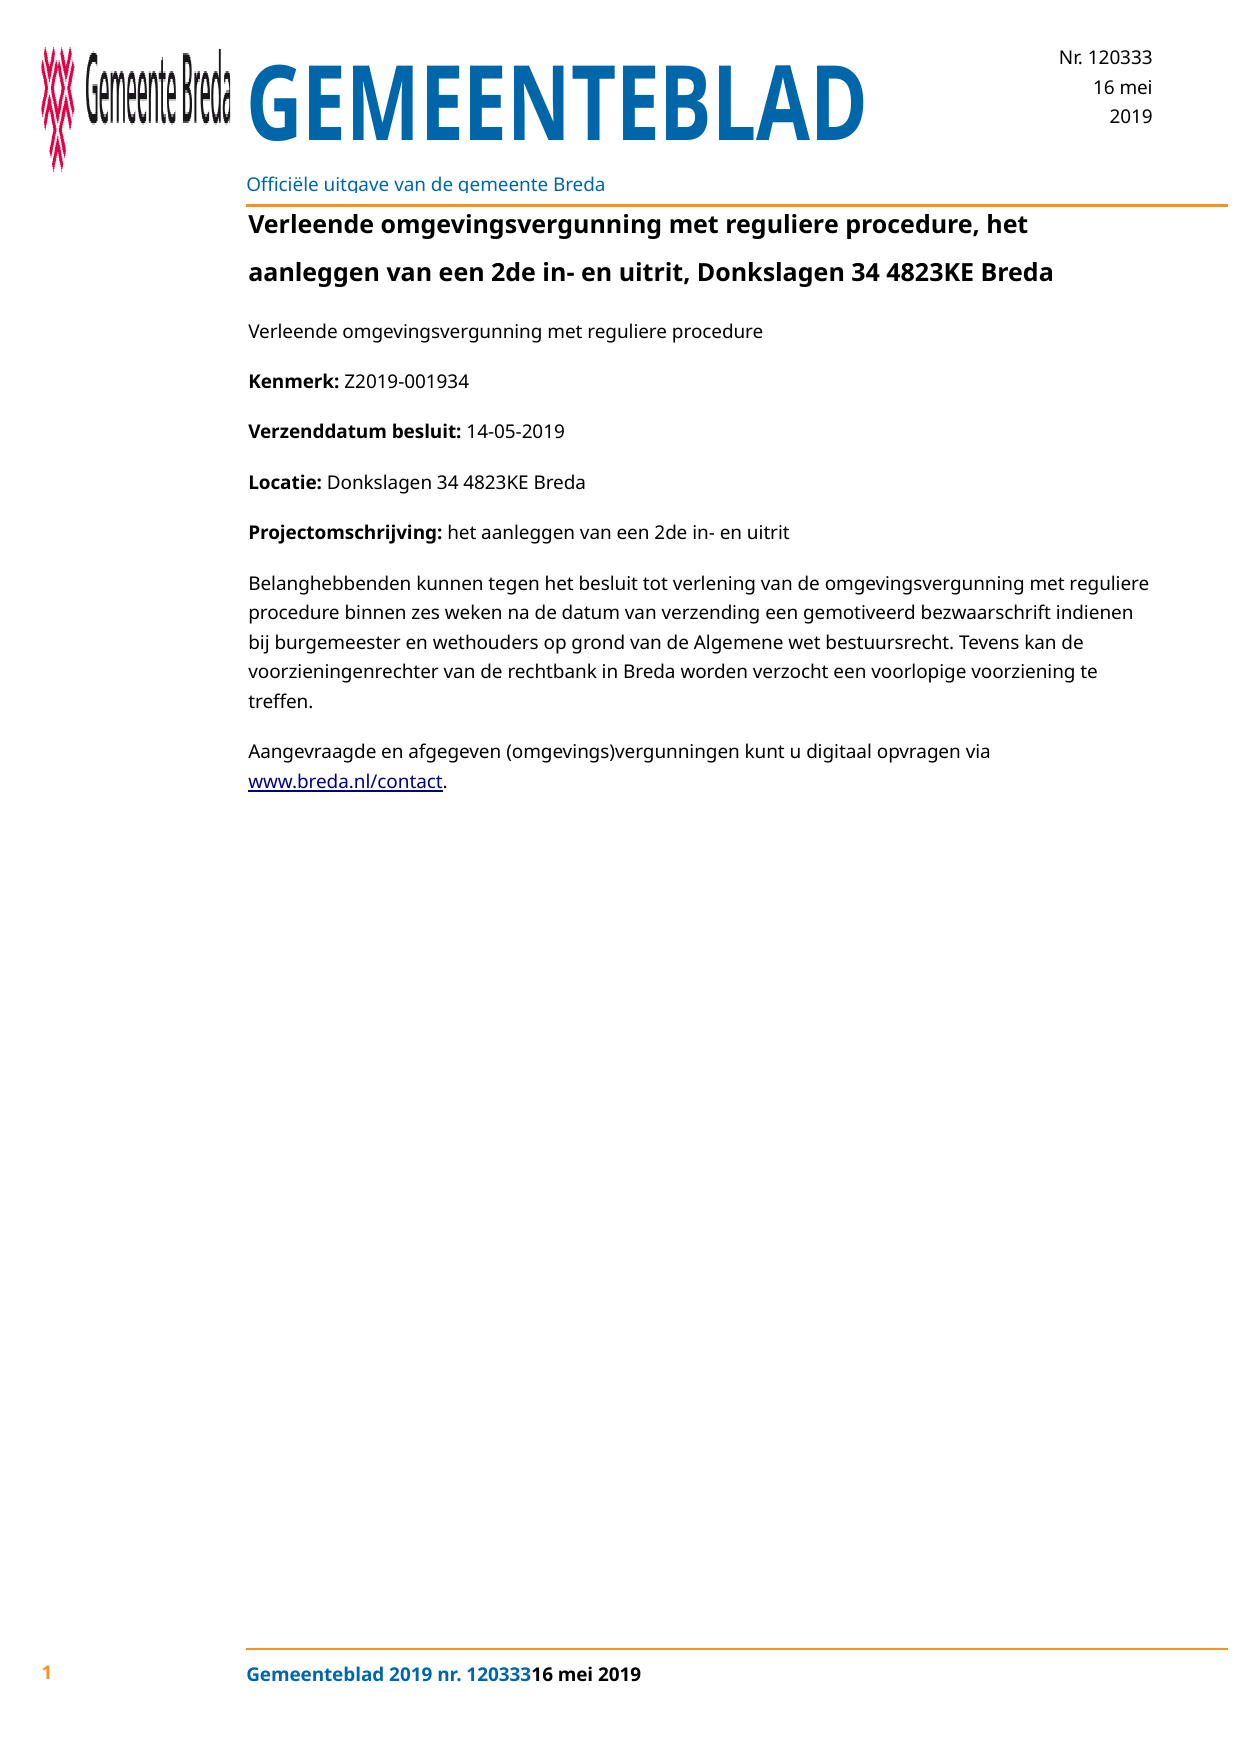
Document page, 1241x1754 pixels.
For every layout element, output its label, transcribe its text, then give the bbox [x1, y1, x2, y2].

text Kenmerk: Z2019-001934 [248, 368, 1152, 394]
text Verleende omgevingsvergunning met reguliere procedure, het aanleggen van een 2de in- en uitrit, Donkslagen 34 4823KE Breda [248, 207, 1152, 288]
picture [41, 47, 231, 172]
text Projectomschrijving: het aanleggen van een 2de in- en uitrit [248, 519, 1152, 545]
text Verleende omgevingsvergunning met reguliere procedure [248, 318, 1152, 344]
text Locatie: Donkslagen 34 4823KE Breda [248, 469, 1152, 495]
text Verzenddatum besluit: 14-05-2019 [248, 419, 1152, 444]
text Aangevraagde en afgegeven (omgevings)vergunningen kunt u digitaal opvragen via www.breda.nl/contact. [248, 739, 1152, 794]
text Belanghebbenden kunnen tegen het besluit tot verlening van de omgevingsvergunning met reguliere procedure binnen zes weken na de datum van verzending een gemotiveerd bezwaarschrift indienen bij burgemeester en wethouders op grond van de Algemene wet bestuursrecht. Tevens kan de voorzieningenrechter van de rechtbank in Breda worden verzocht een voorlopige voorziening te treffen. [248, 570, 1152, 714]
